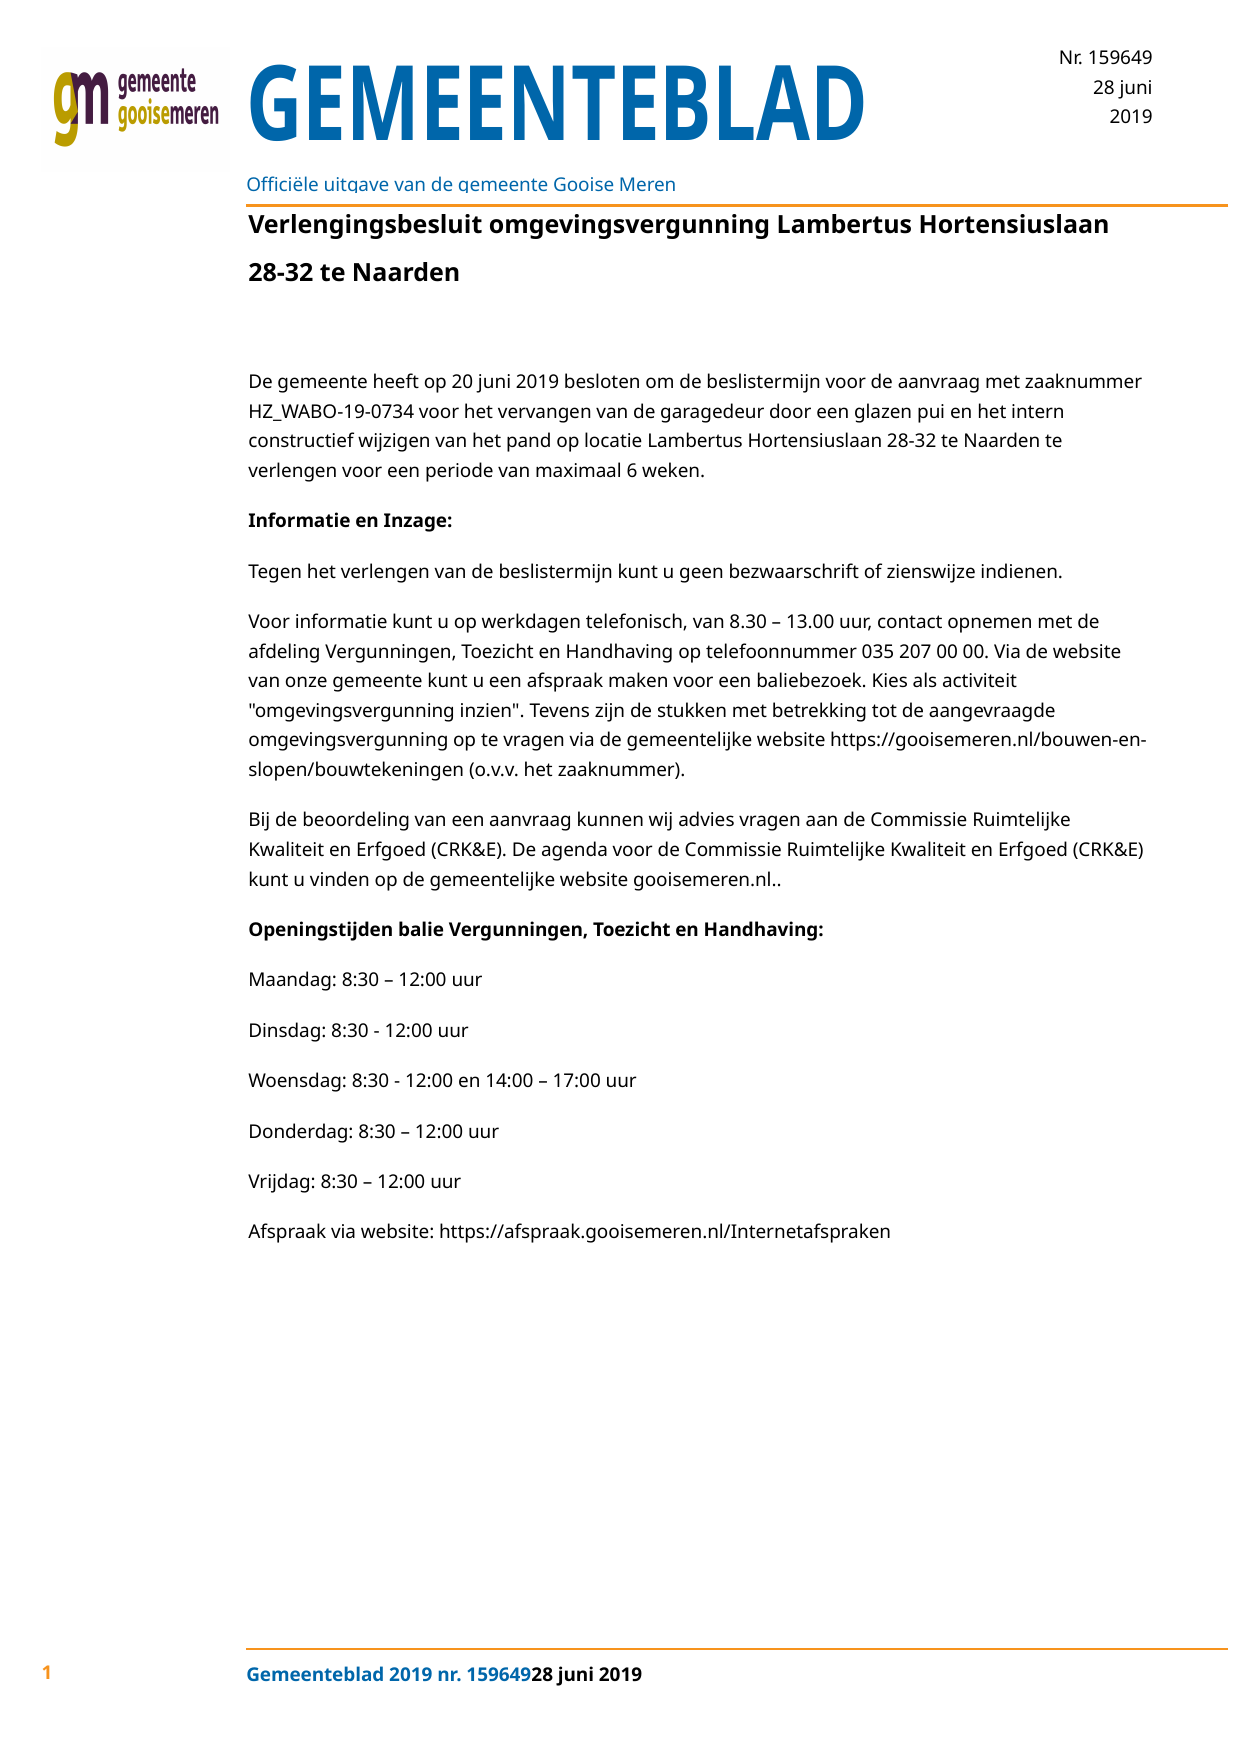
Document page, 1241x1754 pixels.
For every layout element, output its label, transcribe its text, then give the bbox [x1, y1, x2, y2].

text Voor informatie kunt u op werkdagen telefonisch, van 8.30 – 13.00 uur, contact opnemen met de afdeling Vergunningen, Toezicht en Handhaving op telefoonnummer 035 207 00 00. Via de website van onze gemeente kunt u een afspraak maken voor een baliebezoek. Kies als activiteit "omgevingsvergunning inzien". Tevens zijn de stukken met betrekking tot de aangevraagde omgevingsvergunning op te vragen via de gemeentelijke website https://gooisemeren.nl/bouwen-en-slopen/bouwtekeningen (o.v.v. het zaaknummer). [248, 608, 1152, 782]
text Afspraak via website: https://afspraak.gooisemeren.nl/Internetafspraken [248, 1219, 1152, 1244]
text Openingstijden balie Vergunningen, Toezicht en Handhaving: [248, 916, 1152, 942]
text Informatie en Inzage: [248, 507, 1152, 533]
text De gemeente heeft op 20 juni 2019 besloten om de beslistermijn voor de aanvraag met zaaknummer HZ_WABO-19-0734 voor het vervangen van de garagedeur door een glazen pui en het intern constructief wijzigen van het pand op locatie Lambertus Hortensiuslaan 28-32 te Naarden te verlengen voor een periode van maximaal 6 weken. [248, 368, 1152, 483]
text Vrijdag: 8:30 – 12:00 uur [248, 1168, 1152, 1194]
text Maandag: 8:30 – 12:00 uur [248, 967, 1152, 992]
text Donderdag: 8:30 – 12:00 uur [248, 1118, 1152, 1144]
text Dinsdag: 8:30 - 12:00 uur [248, 1017, 1152, 1043]
text Woensdag: 8:30 - 12:00 en 14:00 – 17:00 uur [248, 1067, 1152, 1093]
text Verlengingsbesluit omgevingsvergunning Lambertus Hortensiuslaan 28-32 te Naarden [248, 207, 1152, 288]
picture [41, 47, 231, 172]
text Bij de beoordeling van een aanvraag kunnen wij advies vragen aan de Commissie Ruimtelijke Kwaliteit en Erfgoed (CRK&E). De agenda voor de Commissie Ruimtelijke Kwaliteit en Erfgoed (CRK&E) kunt u vinden op de gemeentelijke website gooisemeren.nl.. [248, 807, 1152, 892]
text Tegen het verlengen van de beslistermijn kunt u geen bezwaarschrift of zienswijze indienen. [248, 558, 1152, 584]
